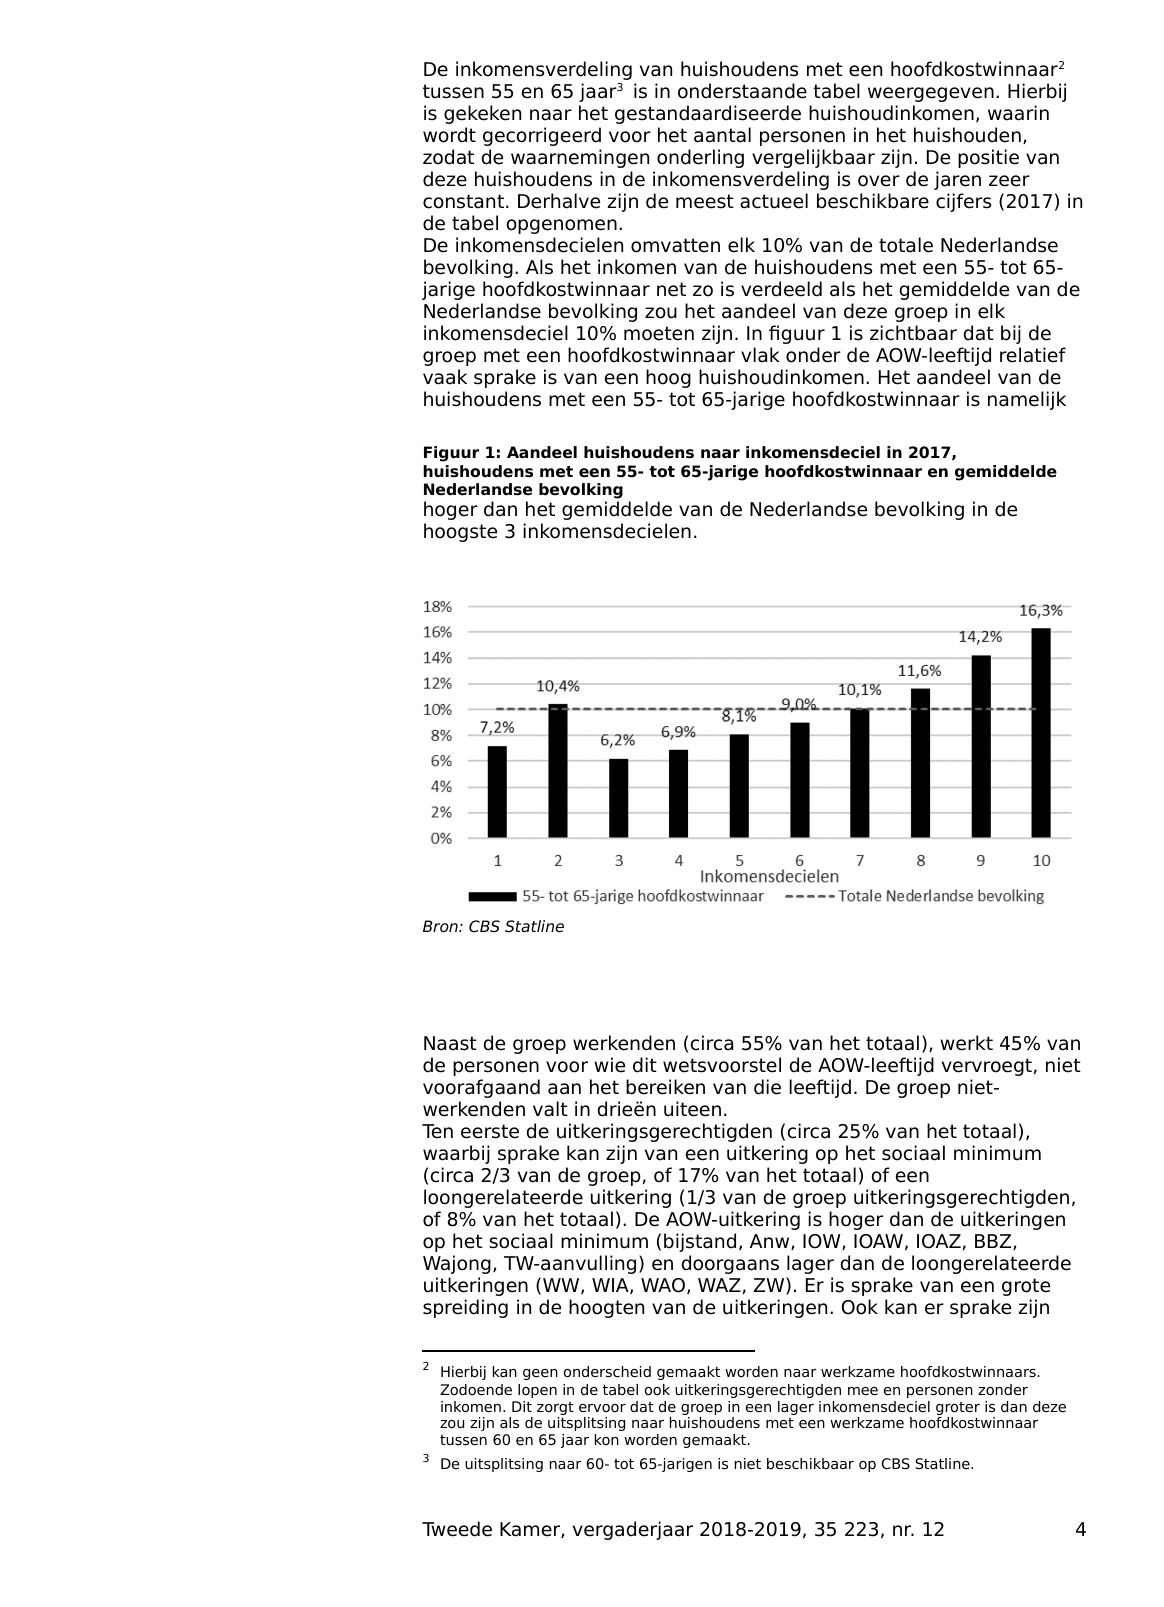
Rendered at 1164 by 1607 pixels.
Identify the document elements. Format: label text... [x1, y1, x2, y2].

text De inkomensdecielen omvatten elk 10% van de totale Nederlandse bevolking. Als het inkomen van de huishoudens met een 55- tot 65-jarige hoofdkostwinnaar net zo is verdeeld als het gemiddelde van de Nederlandse bevolking zou het aandeel van deze groep in elk inkomensdeciel 10% moeten zijn. In figuur 1 is zichtbaar dat bij de groep met een hoofdkostwinnaar vlak onder de AOW-leeftijd relatief vaak sprake is van een hoog huishoudinkomen. Het aandeel van de huishoudens met een 55- tot 65-jarige hoofdkostwinnaar is namelijk hoger dan het gemiddelde van de Nederlandse bevolking in de hoogste 3 inkomensdecielen. [422, 235, 1087, 543]
picture [422, 598, 1072, 906]
text Figuur 1: Aandeel huishoudens naar inkomensdeciel in 2017, huishoudens met een 55- tot 65-jarige hoofdkostwinnaar en gemiddelde Nederlandse bevolking [422, 444, 1072, 499]
text Ten eerste de uitkeringsgerechtigden (circa 25% van het totaal), waarbij sprake kan zijn van een uitkering op het sociaal minimum (circa 2/3 van de groep, of 17% van het totaal) of een loongerelateerde uitkering (1/3 van de groep uitkeringsgerechtigden, of 8% van het totaal). De AOW-uitkering is hoger dan de uitkeringen op het sociaal minimum (bijstand, Anw, IOW, IOAW, IOAZ, BBZ, Wajong, TW-aanvulling) en doorgaans lager dan de loongerelateerde uitkeringen (WW, WIA, WAO, WAZ, ZW). Er is sprake van een grote spreiding in de hoogten van de uitkeringen. Ook kan er sprake zijn [422, 1121, 1087, 1319]
text De uitsplitsing naar 60- tot 65-jarigen is niet beschikbaar op CBS Statline. [422, 1452, 1087, 1474]
text Bron: CBS Statline [422, 918, 1072, 936]
text Hierbij kan geen onderscheid gemaakt worden naar werkzame hoofdkostwinnaars. Zodoende lopen in de tabel ook uitkeringsgerechtigden mee en personen zonder inkomen. Dit zorgt ervoor dat de groep in een lager inkomensdeciel groter is dan deze zou zijn als de uitsplitsing naar huishoudens met een werkzame hoofdkostwinnaar tussen 60 en 65 jaar kon worden gemaakt. [422, 1360, 1087, 1449]
text De inkomensverdeling van huishoudens met een hoofdkostwinnaar tussen 55 en 65 jaar is in onderstaande tabel weergegeven. Hierbij is gekeken naar het gestandaardiseerde huishoudinkomen, waarin wordt gecorrigeerd voor het aantal personen in het huishouden, zodat de waarnemingen onderling vergelijkbaar zijn. De positie van deze huishoudens in de inkomensverdeling is over de jaren zeer constant. Derhalve zijn de meest actueel beschikbare cijfers (2017) in de tabel opgenomen. [422, 59, 1087, 235]
text Naast de groep werkenden (circa 55% van het totaal), werkt 45% van de personen voor wie dit wetsvoorstel de AOW-leeftijd vervroegt, niet voorafgaand aan het bereiken van die leeftijd. De groep niet-werkenden valt in drieën uiteen. [422, 1033, 1087, 1121]
